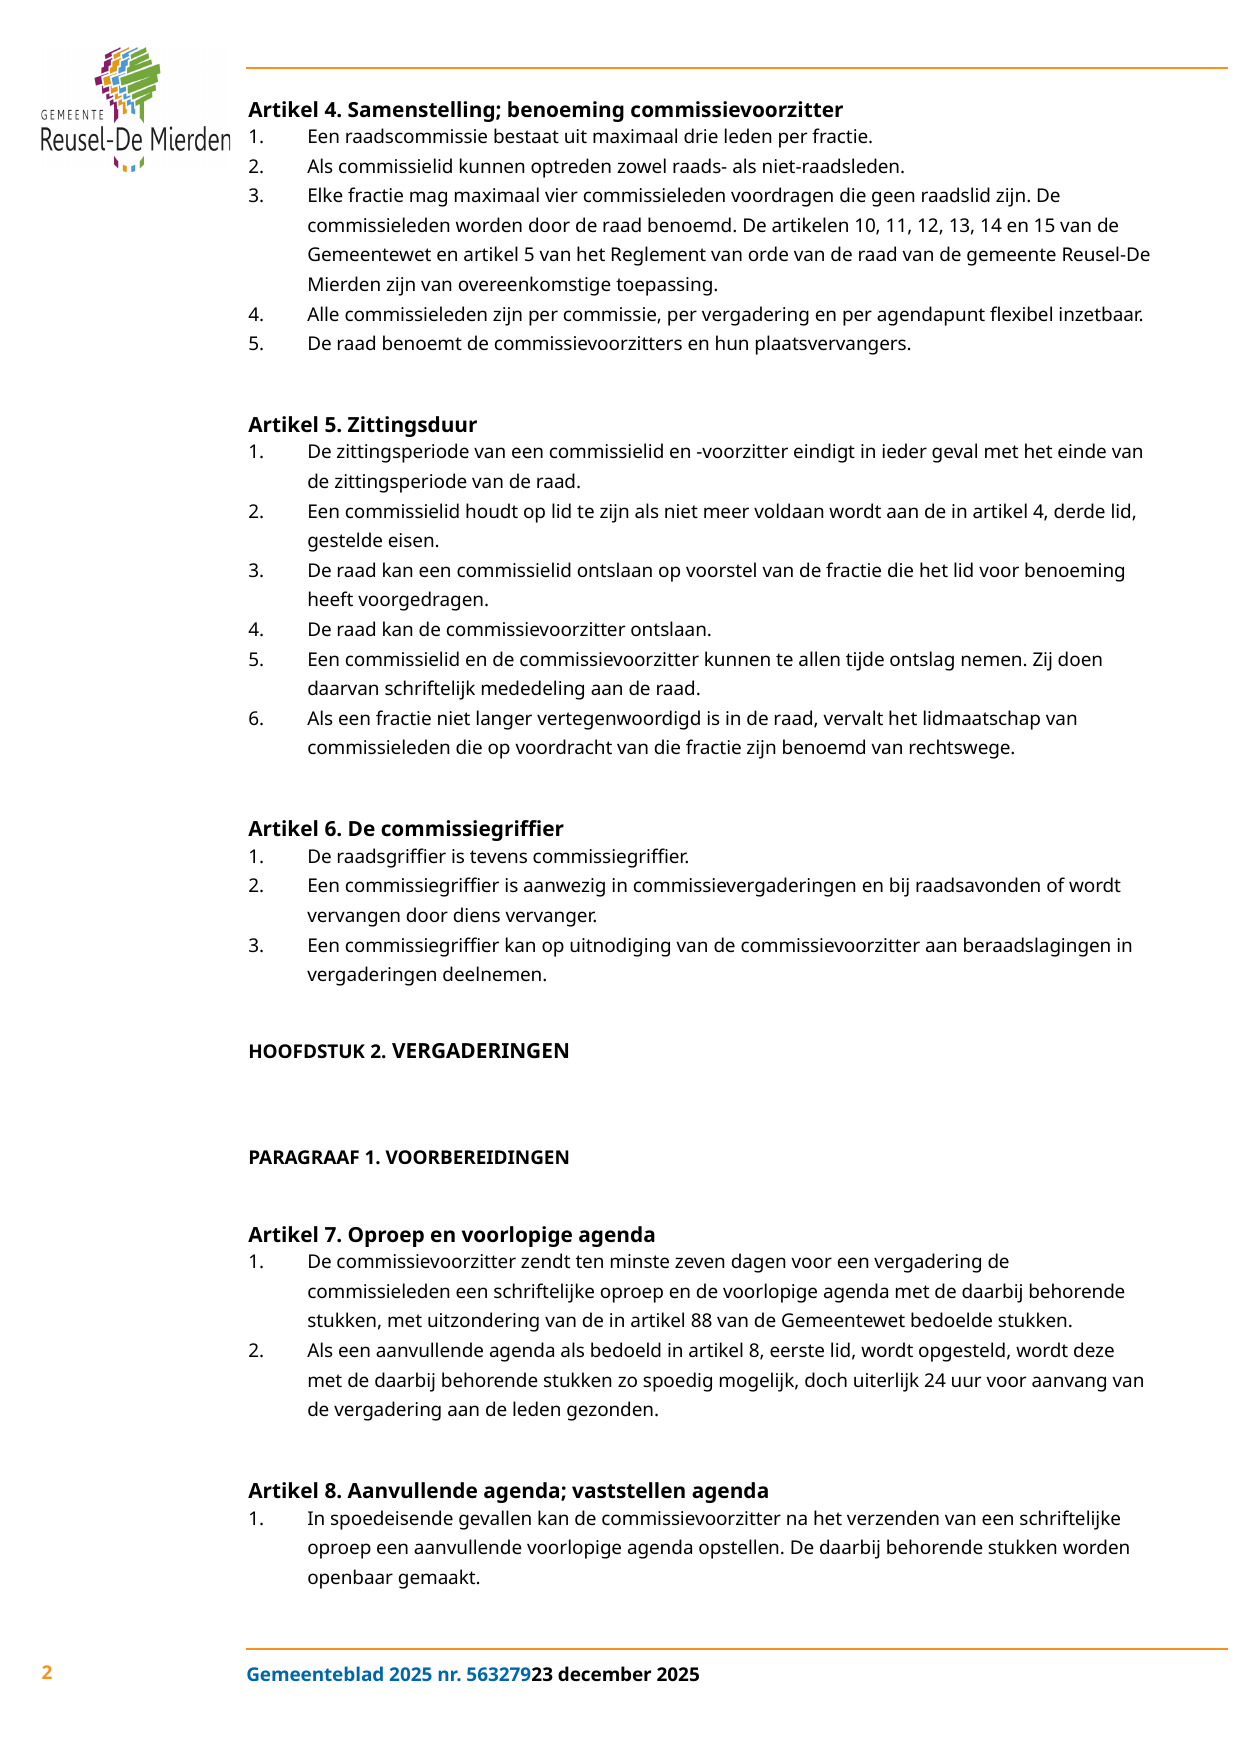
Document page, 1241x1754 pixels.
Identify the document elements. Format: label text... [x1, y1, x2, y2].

text Artikel 4. Samenstelling; benoeming commissievoorzitter [248, 95, 1152, 123]
text HOOFDSTUK 2. VERGADERINGEN [248, 1037, 1152, 1065]
list De raad kan de commissievoorzitter ontslaan. [248, 616, 1152, 642]
text Artikel 6. De commissiegriffier [248, 814, 1152, 843]
list Een commissiegriffier is aanwezig in commissievergaderingen en bij raadsavonden of wordt vervangen door diens vervanger. [248, 873, 1152, 928]
text Artikel 7. Oproep en voorlopige agenda [248, 1220, 1152, 1248]
picture [41, 47, 231, 172]
list De raad kan een commissielid ontslaan op voorstel van de fractie die het lid voor benoeming heeft voorgedragen. [248, 557, 1152, 612]
list Een raadscommissie bestaat uit maximaal drie leden per fractie. [248, 123, 1152, 149]
list De raadsgriffier is tevens commissiegriffier. [248, 843, 1152, 869]
list De commissievoorzitter zendt ten minste zeven dagen voor een vergadering de commissieleden een schriftelijke oproep en de voorlopige agenda met de daarbij behorende stukken, met uitzondering van de in artikel 88 van de Gemeentewet bedoelde stukken. [248, 1248, 1152, 1333]
list Als commissielid kunnen optreden zowel raads- als niet-raadsleden. [248, 153, 1152, 178]
list Alle commissieleden zijn per commissie, per vergadering en per agendapunt flexibel inzetbaar. [248, 301, 1152, 326]
list Elke fractie mag maximaal vier commissieleden voordragen die geen raadslid zijn. De commissieleden worden door de raad benoemd. De artikelen 10, 11, 12, 13, 14 en 15 van de Gemeentewet en artikel 5 van het Reglement van orde van de raad van de gemeente Reusel-De Mierden zijn van overeenkomstige toepassing. [248, 182, 1152, 297]
text Artikel 8. Aanvullende agenda; vaststellen agenda [248, 1476, 1152, 1505]
list Een commissiegriffier kan op uitnodiging van de commissievoorzitter aan beraadslagingen in vergaderingen deelnemen. [248, 932, 1152, 987]
list Als een aanvullende agenda als bedoeld in artikel 8, eerste lid, wordt opgesteld, wordt deze met de daarbij behorende stukken zo spoedig mogelijk, doch uiterlijk 24 uur voor aanvang van de vergadering aan de leden gezonden. [248, 1337, 1152, 1422]
text PARAGRAAF 1. VOORBEREIDINGEN [248, 1144, 1152, 1169]
list Een commissielid en de commissievoorzitter kunnen te allen tijde ontslag nemen. Zij doen daarvan schriftelijk mededeling aan de raad. [248, 646, 1152, 701]
list In spoedeisende gevallen kan de commissievoorzitter na het verzenden van een schriftelijke oproep een aanvullende voorlopige agenda opstellen. De daarbij behorende stukken worden openbaar gemaakt. [248, 1505, 1152, 1590]
list De zittingsperiode van een commissielid en -voorzitter eindigt in ieder geval met het einde van de zittingsperiode van de raad. [248, 439, 1152, 494]
list De raad benoemt de commissievoorzitters en hun plaatsvervangers. [248, 330, 1152, 356]
list Als een fractie niet langer vertegenwoordigd is in de raad, vervalt het lidmaatschap van commissieleden die op voordracht van die fractie zijn benoemd van rechtswege. [248, 705, 1152, 760]
list Een commissielid houdt op lid te zijn als niet meer voldaan wordt aan de in artikel 4, derde lid, gestelde eisen. [248, 498, 1152, 553]
text Artikel 5. Zittingsduur [248, 410, 1152, 439]
